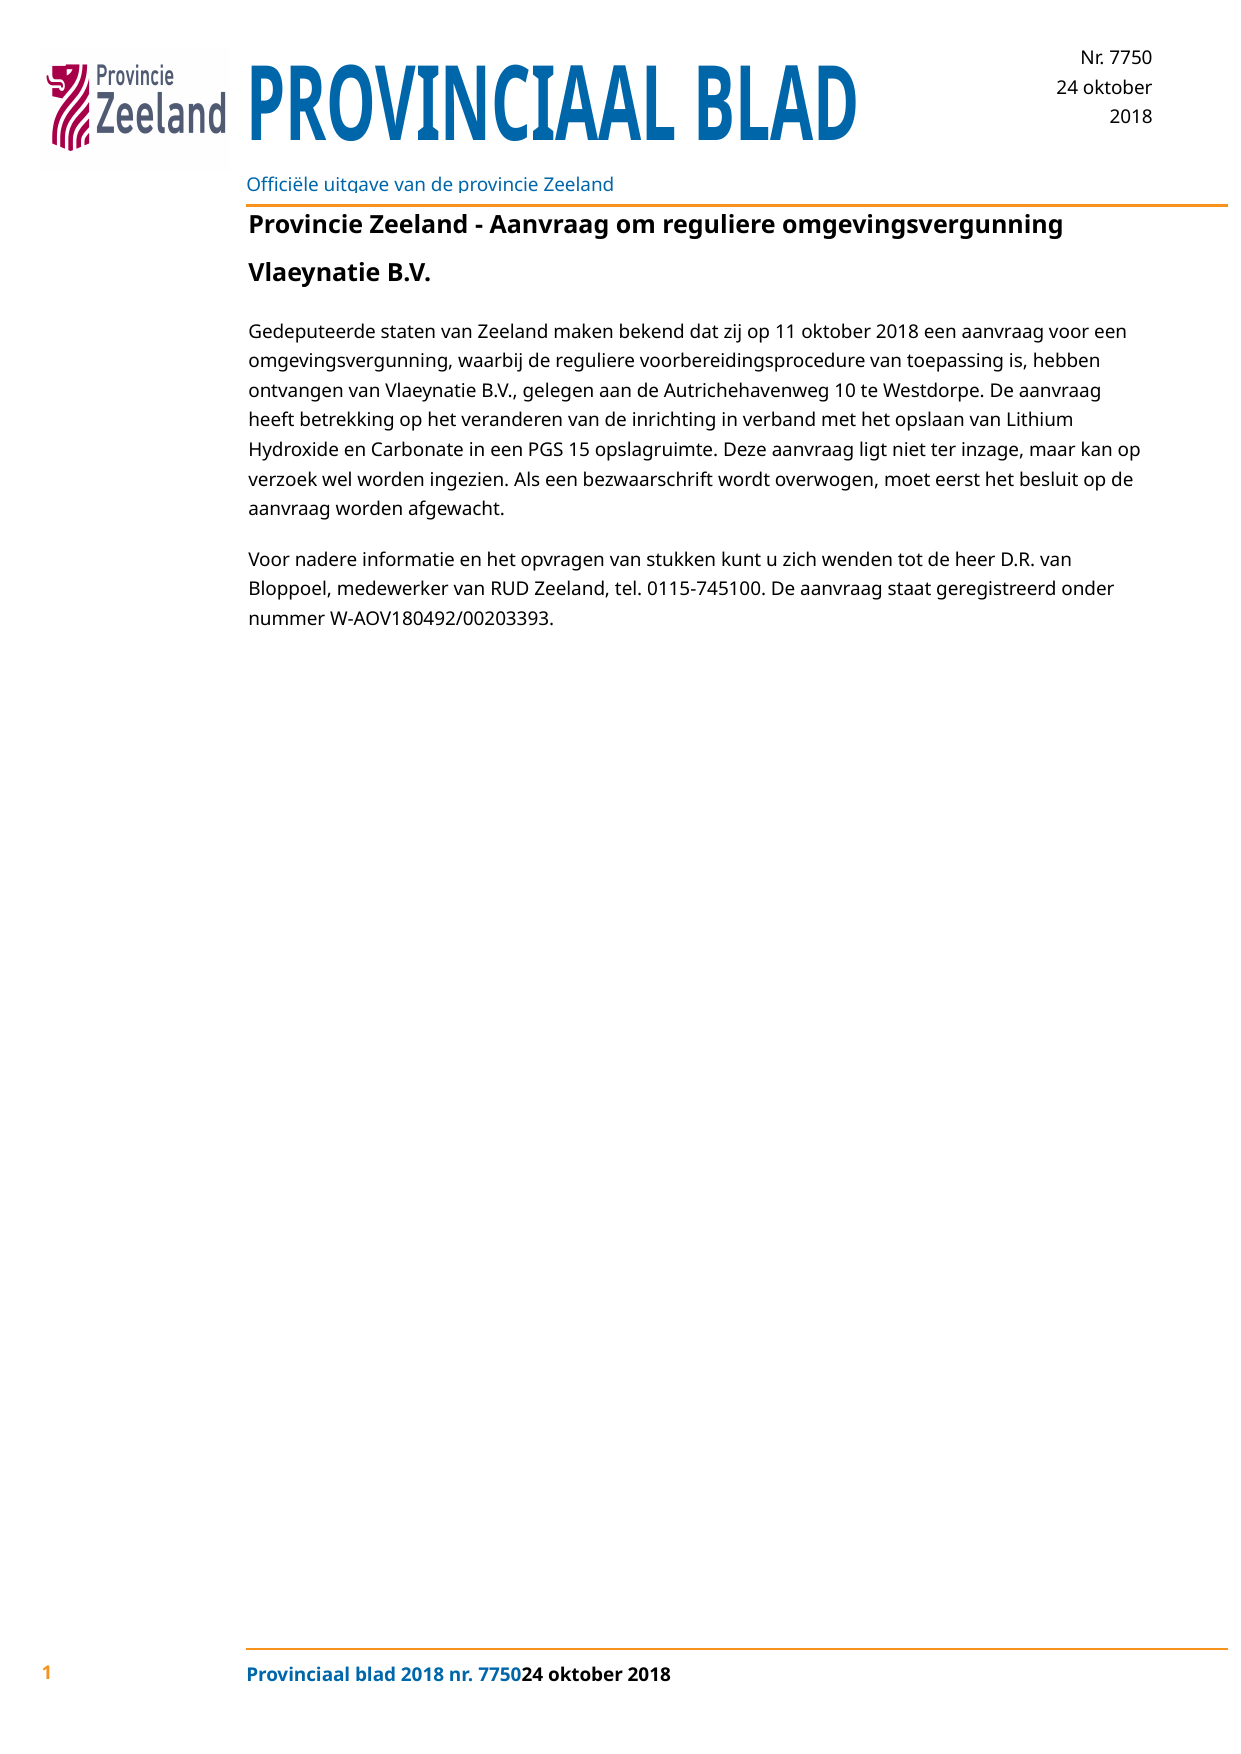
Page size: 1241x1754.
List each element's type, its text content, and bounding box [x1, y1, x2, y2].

text Provincie Zeeland - Aanvraag om reguliere omgevingsvergunning Vlaeynatie B.V. [248, 207, 1152, 288]
picture [41, 47, 231, 172]
text Gedeputeerde staten van Zeeland maken bekend dat zij op 11 oktober 2018 een aanvraag voor een omgevingsvergunning, waarbij de reguliere voorbereidingsprocedure van toepassing is, hebben ontvangen van Vlaeynatie B.V., gelegen aan de Autrichehavenweg 10 te Westdorpe. De aanvraag heeft betrekking op het veranderen van de inrichting in verband met het opslaan van Lithium Hydroxide en Carbonate in een PGS 15 opslagruimte. Deze aanvraag ligt niet ter inzage, maar kan op verzoek wel worden ingezien. Als een bezwaarschrift wordt overwogen, moet eerst het besluit op de aanvraag worden afgewacht. [248, 318, 1152, 521]
text Voor nadere informatie en het opvragen van stukken kunt u zich wenden tot de heer D.R. van Bloppoel, medewerker van RUD Zeeland, tel. 0115-745100. De aanvraag staat geregistreerd onder nummer W-AOV180492/00203393. [248, 546, 1152, 631]
